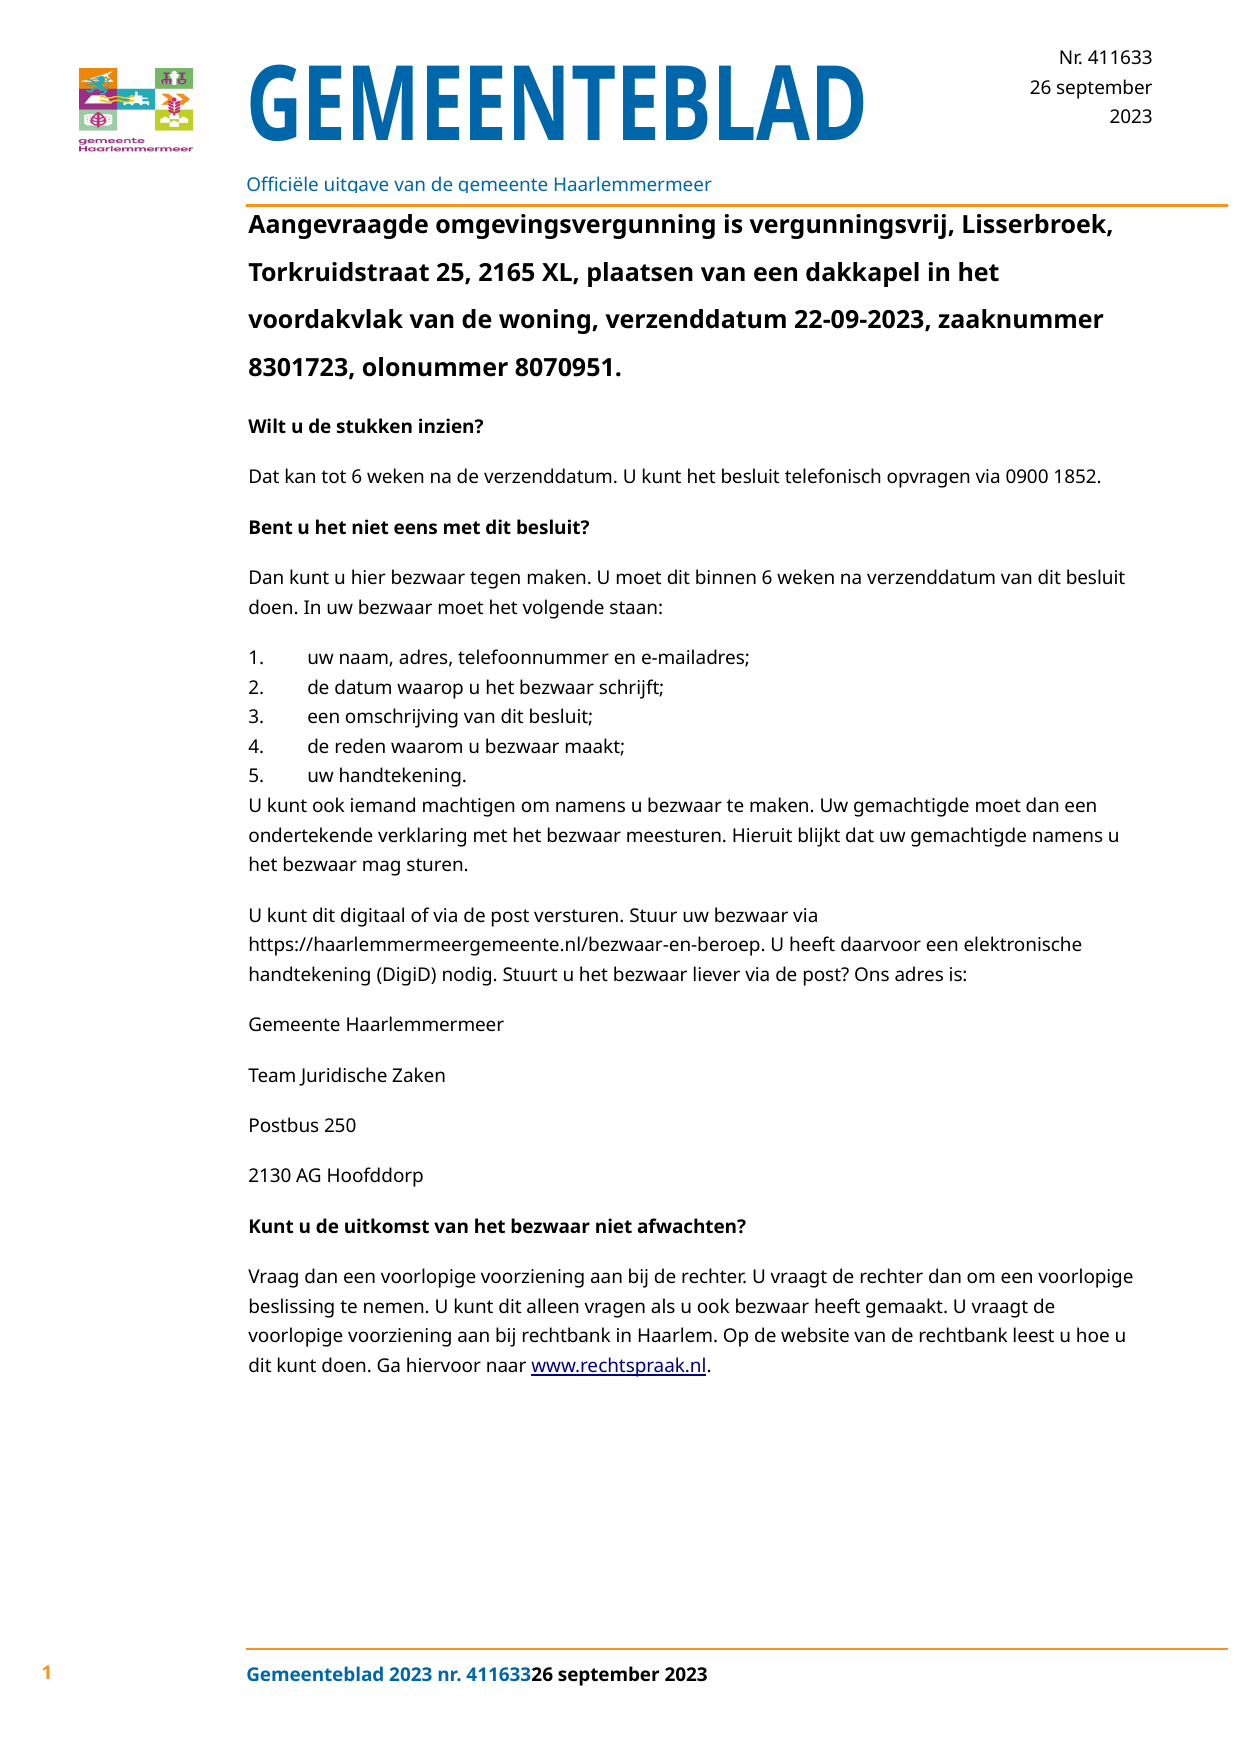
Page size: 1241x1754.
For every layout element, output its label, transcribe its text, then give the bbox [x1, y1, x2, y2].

list uw handtekening. [248, 763, 1152, 788]
text U kunt dit digitaal of via de post versturen. Stuur uw bezwaar via https://haarlemmermeergemeente.nl/bezwaar-en-beroep. U heeft daarvoor een elektronische handtekening (DigiD) nodig. Stuurt u het bezwaar liever via de post? Ons adres is: [248, 902, 1152, 987]
text Aangevraagde omgevingsvergunning is vergunningsvrij, Lisserbroek, Torkruidstraat 25, 2165 XL, plaatsen van een dakkapel in het voordakvlak van de woning, verzenddatum 22-09-2023, zaaknummer 8301723, olonummer 8070951. [248, 207, 1152, 384]
text U kunt ook iemand machtigen om namens u bezwaar te maken. Uw gemachtigde moet dan een ondertekende verklaring met het bezwaar meesturen. Hieruit blijkt dat uw gemachtigde namens u het bezwaar mag sturen. [248, 792, 1152, 877]
text Bent u het niet eens met dit besluit? [248, 514, 1152, 540]
list de datum waarop u het bezwaar schrijft; [248, 674, 1152, 700]
text Vraag dan een voorlopige voorziening aan bij de rechter. U vraagt de rechter dan om een voorlopige beslissing te nemen. U kunt dit alleen vragen als u ook bezwaar heeft gemaakt. U vraagt de voorlopige voorziening aan bij rechtbank in Haarlem. Op de website van de rechtbank leest u hoe u dit kunt doen. Ga hiervoor naar www.rechtspraak.nl. [248, 1263, 1152, 1378]
picture [41, 47, 231, 172]
text Wilt u de stukken inzien? [248, 413, 1152, 439]
text Dan kunt u hier bezwaar tegen maken. U moet dit binnen 6 weken na verzenddatum van dit besluit doen. In uw bezwaar moet het volgende staan: [248, 564, 1152, 620]
text Gemeente Haarlemmermeer [248, 1011, 1152, 1037]
list een omschrijving van dit besluit; [248, 703, 1152, 729]
text Postbus 250 [248, 1112, 1152, 1138]
text 2130 AG Hoofddorp [248, 1163, 1152, 1188]
list de reden waarom u bezwaar maakt; [248, 733, 1152, 759]
text Dat kan tot 6 weken na de verzenddatum. U kunt het besluit telefonisch opvragen via 0900 1852. [248, 463, 1152, 489]
text Kunt u de uitkomst van het bezwaar niet afwachten? [248, 1213, 1152, 1239]
text Team Juridische Zaken [248, 1062, 1152, 1088]
list uw naam, adres, telefoonnummer en e-mailadres; [248, 644, 1152, 670]
